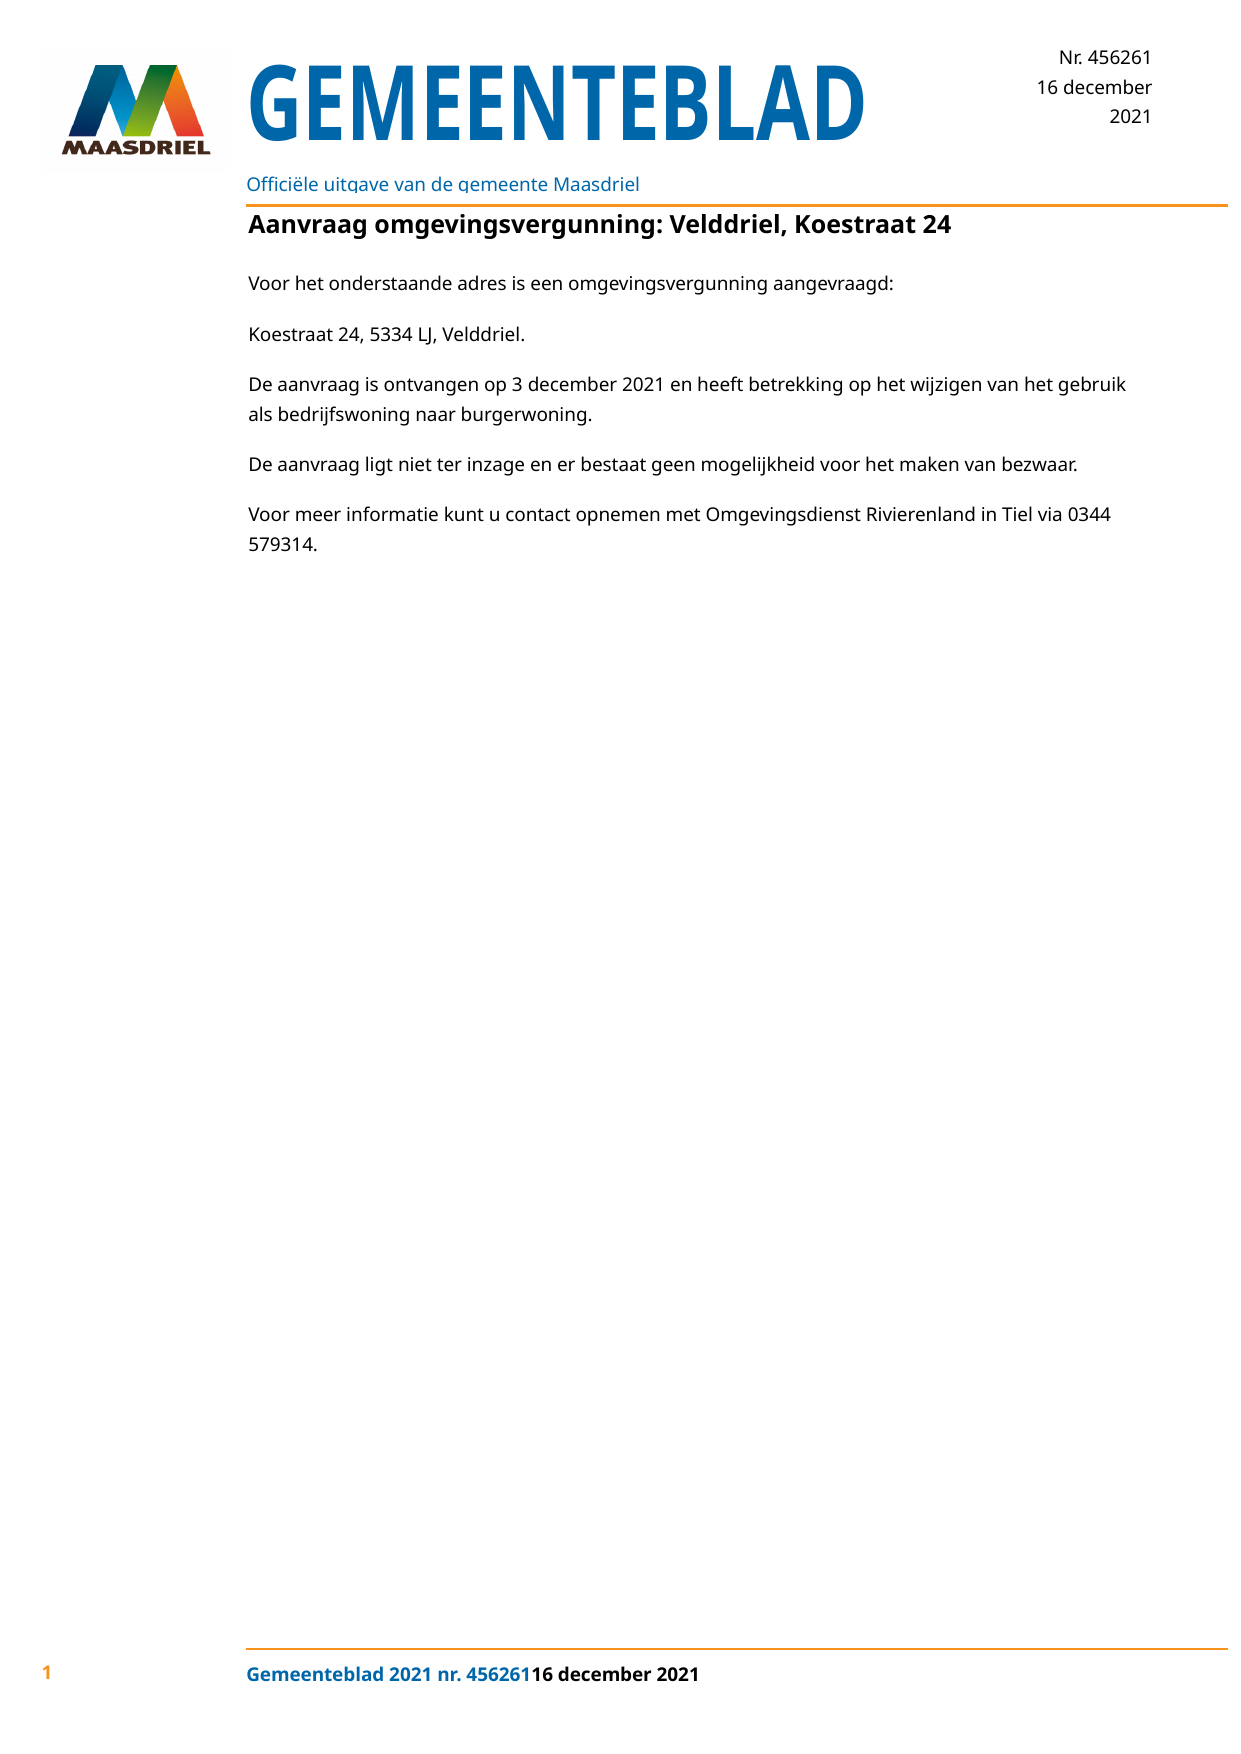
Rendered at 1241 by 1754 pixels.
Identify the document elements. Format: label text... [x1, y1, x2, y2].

text Voor meer informatie kunt u contact opnemen met Omgevingsdienst Rivierenland in Tiel via 0344 579314. [248, 502, 1152, 557]
text De aanvraag ligt niet ter inzage en er bestaat geen mogelijkheid voor het maken van bezwaar. [248, 451, 1152, 477]
text Aanvraag omgevingsvergunning: Velddriel, Koestraat 24 [248, 207, 1152, 241]
text De aanvraag is ontvangen op 3 december 2021 en heeft betrekking op het wijzigen van het gebruik als bedrijfswoning naar burgerwoning. [248, 371, 1152, 426]
text Koestraat 24, 5334 LJ, Velddriel. [248, 321, 1152, 346]
text Voor het onderstaande adres is een omgevingsvergunning aangevraagd: [248, 270, 1152, 296]
picture [41, 47, 231, 172]
